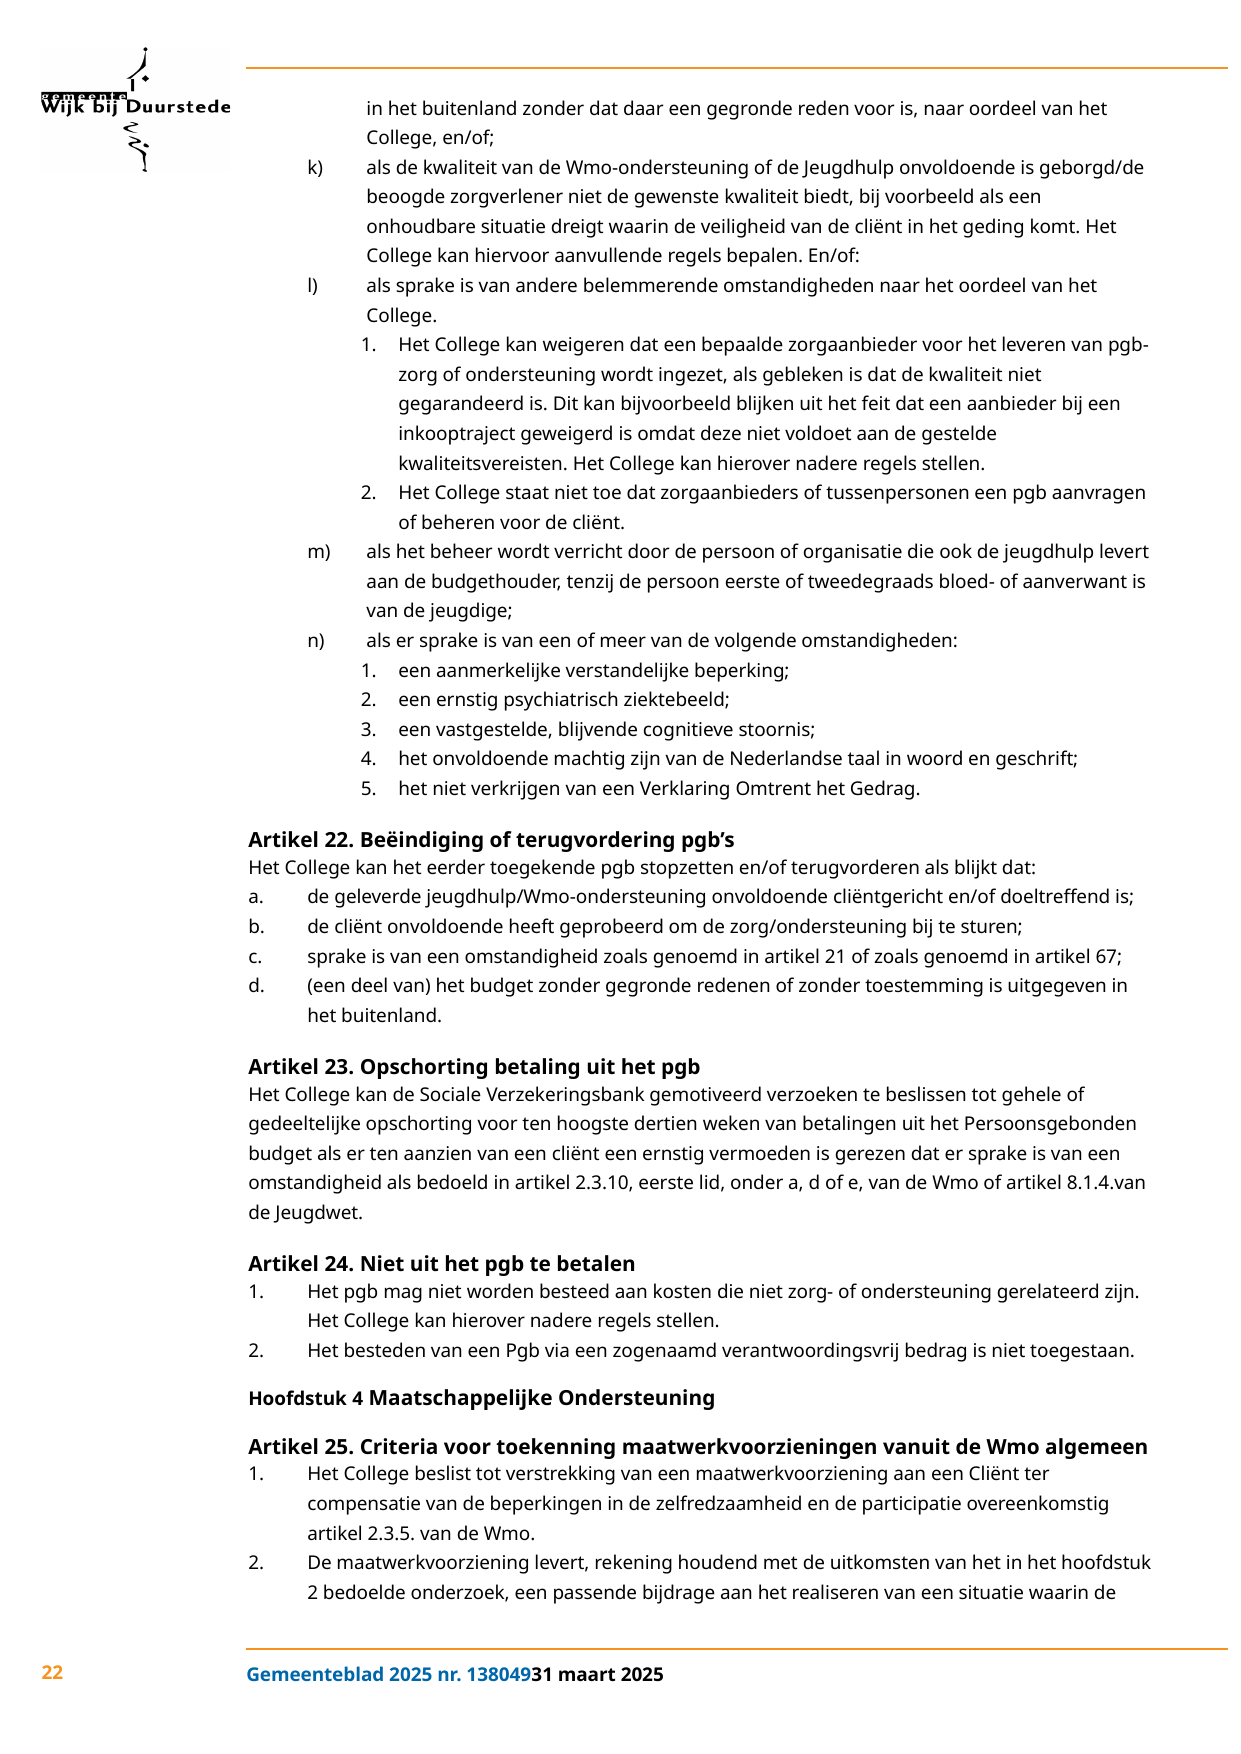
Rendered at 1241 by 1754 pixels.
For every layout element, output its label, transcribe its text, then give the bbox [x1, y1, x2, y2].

list het onvoldoende machtig zijn van de Nederlandse taal in woord en geschrift; [361, 746, 1152, 771]
list Het College kan weigeren dat een bepaalde zorgaanbieder voor het leveren van pgb-zorg of ondersteuning wordt ingezet, als gebleken is dat de kwaliteit niet gegarandeerd is. Dit kan bijvoorbeeld blijken uit het feit dat een aanbieder bij een inkooptraject geweigerd is omdat deze niet voldoet aan de gestelde kwaliteitsvereisten. Het College kan hierover nadere regels stellen. [361, 331, 1152, 476]
text Artikel 23. Opschorting betaling uit het pgb [248, 1052, 1152, 1081]
list de cliënt onvoldoende heeft geprobeerd om de zorg/ondersteuning bij te sturen; [248, 913, 1152, 939]
list als het beheer wordt verricht door de persoon of organisatie die ook de jeugdhulp levert aan de budgethouder, tenzij de persoon eerste of tweedegraads bloed- of aanverwant is van de jeugdige; [307, 538, 1152, 623]
text Het College kan het eerder toegekende pgb stopzetten en/of terugvorderen als blijkt dat: [248, 854, 1152, 880]
list het niet verkrijgen van een Verklaring Omtrent het Gedrag. [361, 775, 1152, 801]
list Het College beslist tot verstrekking van een maatwerkvoorziening aan een Cliënt ter compensatie van de beperkingen in de zelfredzaamheid en de participatie overeenkomstig artikel 2.3.5. van de Wmo. [248, 1461, 1152, 1545]
picture [41, 47, 231, 172]
list een aanmerkelijke verstandelijke beperking; [361, 657, 1152, 683]
text Artikel 25. Criteria voor toekenning maatwerkvoorzieningen vanuit de Wmo algemeen [248, 1432, 1152, 1461]
list een vastgestelde, blijvende cognitieve stoornis; [361, 716, 1152, 742]
list De maatwerkvoorziening levert, rekening houdend met de uitkomsten van het in het hoofdstuk 2 bedoelde onderzoek, een passende bijdrage aan het realiseren van een situatie waarin de [248, 1549, 1152, 1604]
list Het College staat niet toe dat zorgaanbieders of tussenpersonen een pgb aanvragen of beheren voor de cliënt. [361, 479, 1152, 535]
list (een deel van) het budget zonder gegronde redenen of zonder toestemming is uitgegeven in het buitenland. [248, 972, 1152, 1028]
list Het besteden van een Pgb via een zogenaamd verantwoordingsvrij bedrag is niet toegestaan. [248, 1337, 1152, 1363]
list sprake is van een omstandigheid zoals genoemd in artikel 21 of zoals genoemd in artikel 67; [248, 943, 1152, 968]
list als er sprake is van een of meer van de volgende omstandigheden: [307, 627, 1152, 653]
list de geleverde jeugdhulp/Wmo-ondersteuning onvoldoende cliëntgericht en/of doeltreffend is; [248, 884, 1152, 909]
list Het pgb mag niet worden besteed aan kosten die niet zorg- of ondersteuning gerelateerd zijn. Het College kan hierover nadere regels stellen. [248, 1278, 1152, 1333]
text Hoofdstuk 4 Maatschappelijke Ondersteuning [248, 1383, 1152, 1411]
text Artikel 22. Beëindiging of terugvordering pgb’s [248, 826, 1152, 854]
list als de kwaliteit van de Wmo-ondersteuning of de Jeugdhulp onvoldoende is geborgd/de beoogde zorgverlener niet de gewenste kwaliteit biedt, bij voorbeeld als een onhoudbare situatie dreigt waarin de veiligheid van de cliënt in het geding komt. Het College kan hiervoor aanvullende regels bepalen. En/of: [307, 154, 1152, 268]
list in het buitenland zonder dat daar een gegronde reden voor is, naar oordeel van het College, en/of; [307, 95, 1152, 150]
text Artikel 24. Niet uit het pgb te betalen [248, 1249, 1152, 1278]
list als sprake is van andere belemmerende omstandigheden naar het oordeel van het College. [307, 272, 1152, 328]
list een ernstig psychiatrisch ziektebeeld; [361, 686, 1152, 712]
text Het College kan de Sociale Verzekeringsbank gemotiveerd verzoeken te beslissen tot gehele of gedeeltelijke opschorting voor ten hoogste dertien weken van betalingen uit het Persoonsgebonden budget als er ten aanzien van een cliënt een ernstig vermoeden is gerezen dat er sprake is van een omstandigheid als bedoeld in artikel 2.3.10, eerste lid, onder a, d of e, van de Wmo of artikel 8.1.4.van de Jeugdwet. [248, 1081, 1152, 1225]
